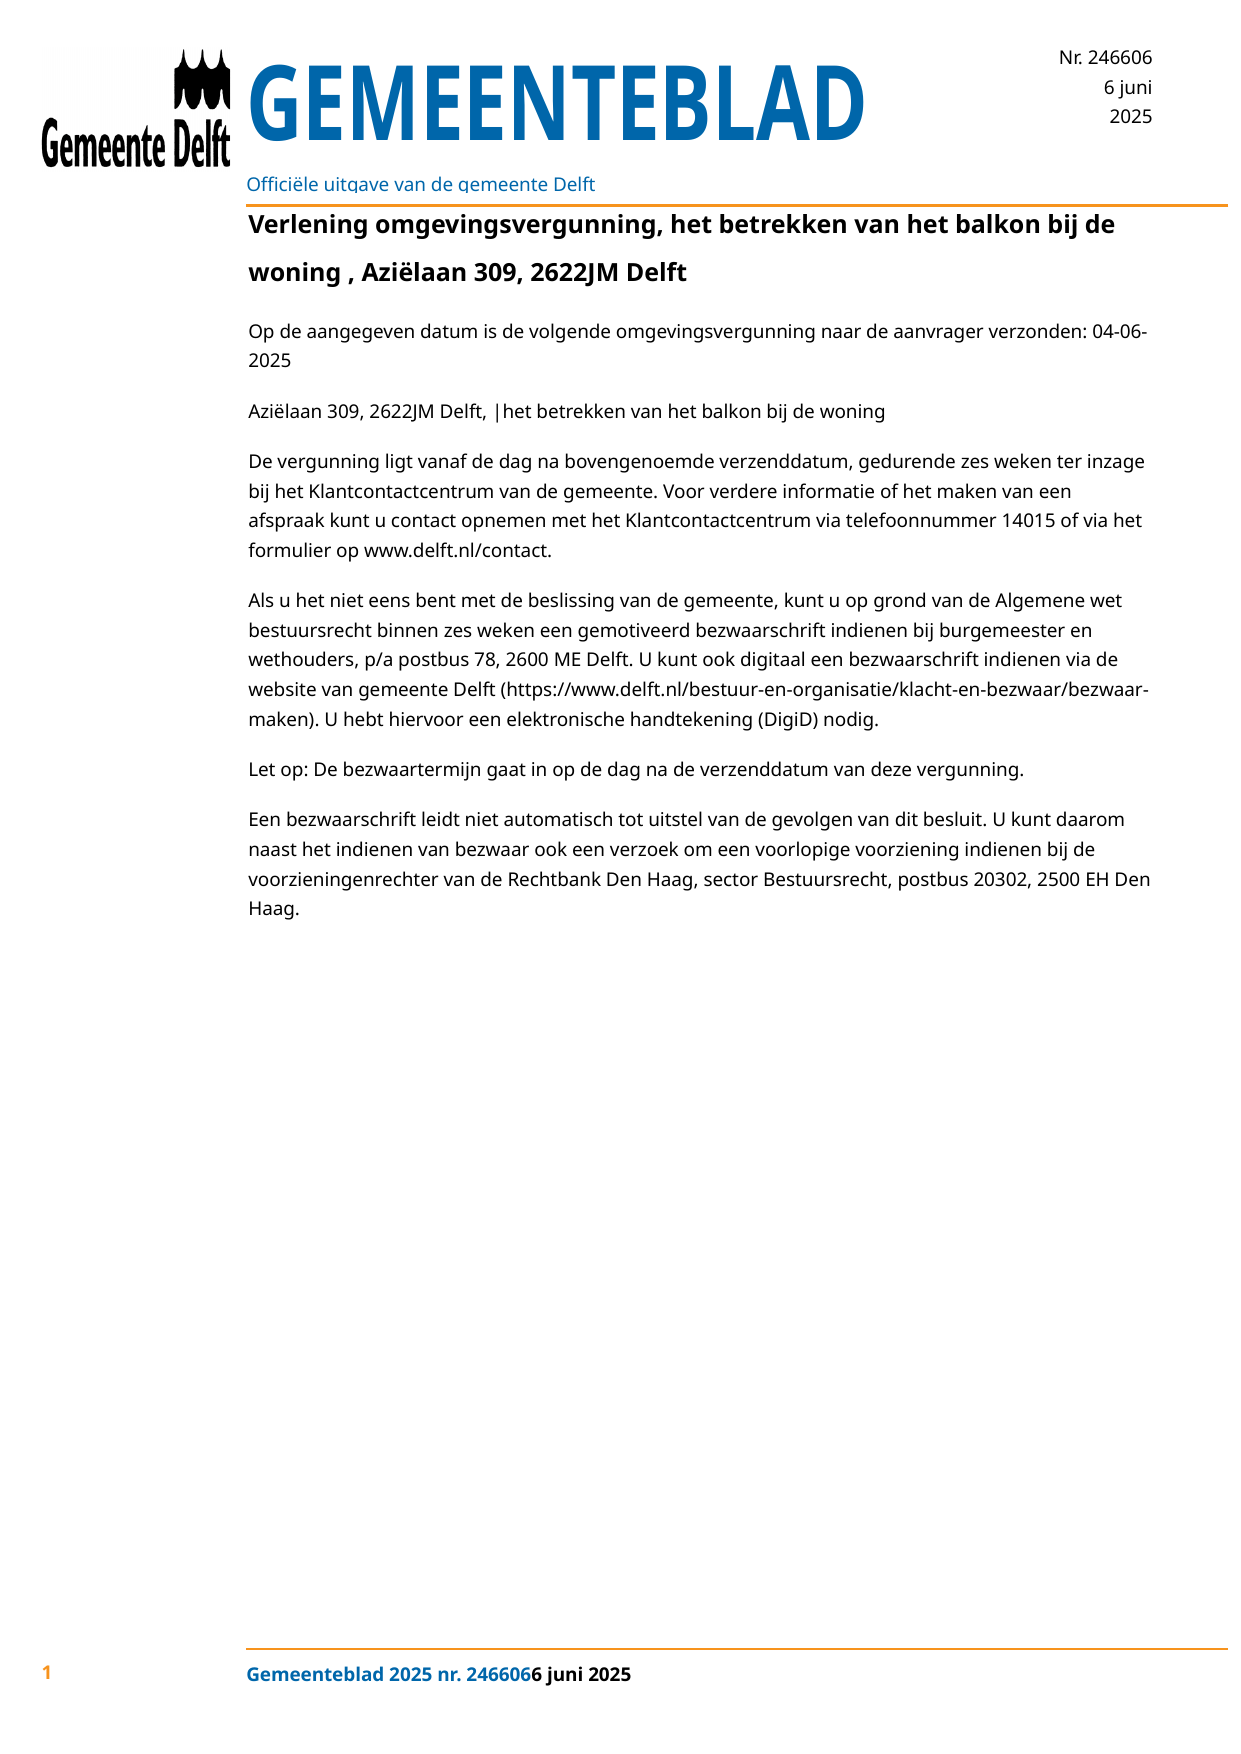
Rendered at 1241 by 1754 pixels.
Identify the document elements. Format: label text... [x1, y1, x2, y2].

text Als u het niet eens bent met de beslissing van de gemeente, kunt u op grond van de Algemene wet bestuursrecht binnen zes weken een gemotiveerd bezwaarschrift indienen bij burgemeester en wethouders, p/a postbus 78, 2600 ME Delft. U kunt ook digitaal een bezwaarschrift indienen via de website van gemeente Delft (https://www.delft.nl/bestuur-en-organisatie/klacht-en-bezwaar/bezwaar-maken). U hebt hiervoor een elektronische handtekening (DigiD) nodig. [248, 587, 1152, 732]
picture [41, 47, 231, 172]
text Let op: De bezwaartermijn gaat in op de dag na de verzenddatum van deze vergunning. [248, 756, 1152, 782]
text Aziëlaan 309, 2622JM Delft, |het betrekken van het balkon bij de woning [248, 398, 1152, 424]
text De vergunning ligt vanaf de dag na bovengenoemde verzenddatum, gedurende zes weken ter inzage bij het Klantcontactcentrum van de gemeente. Voor verdere informatie of het maken van een afspraak kunt u contact opnemen met het Klantcontactcentrum via telefoonnummer 14015 of via het formulier op www.delft.nl/contact. [248, 448, 1152, 563]
text Op de aangegeven datum is de volgende omgevingsvergunning naar de aanvrager verzonden: 04-06-2025 [248, 318, 1152, 373]
text Een bezwaarschrift leidt niet automatisch tot uitstel van de gevolgen van dit besluit. U kunt daarom naast het indienen van bezwaar ook een verzoek om een voorlopige voorziening indienen bij de voorzieningenrechter van de Rechtbank Den Haag, sector Bestuursrecht, postbus 20302, 2500 EH Den Haag. [248, 807, 1152, 921]
text Verlening omgevingsvergunning, het betrekken van het balkon bij de woning , Aziëlaan 309, 2622JM Delft [248, 207, 1152, 288]
